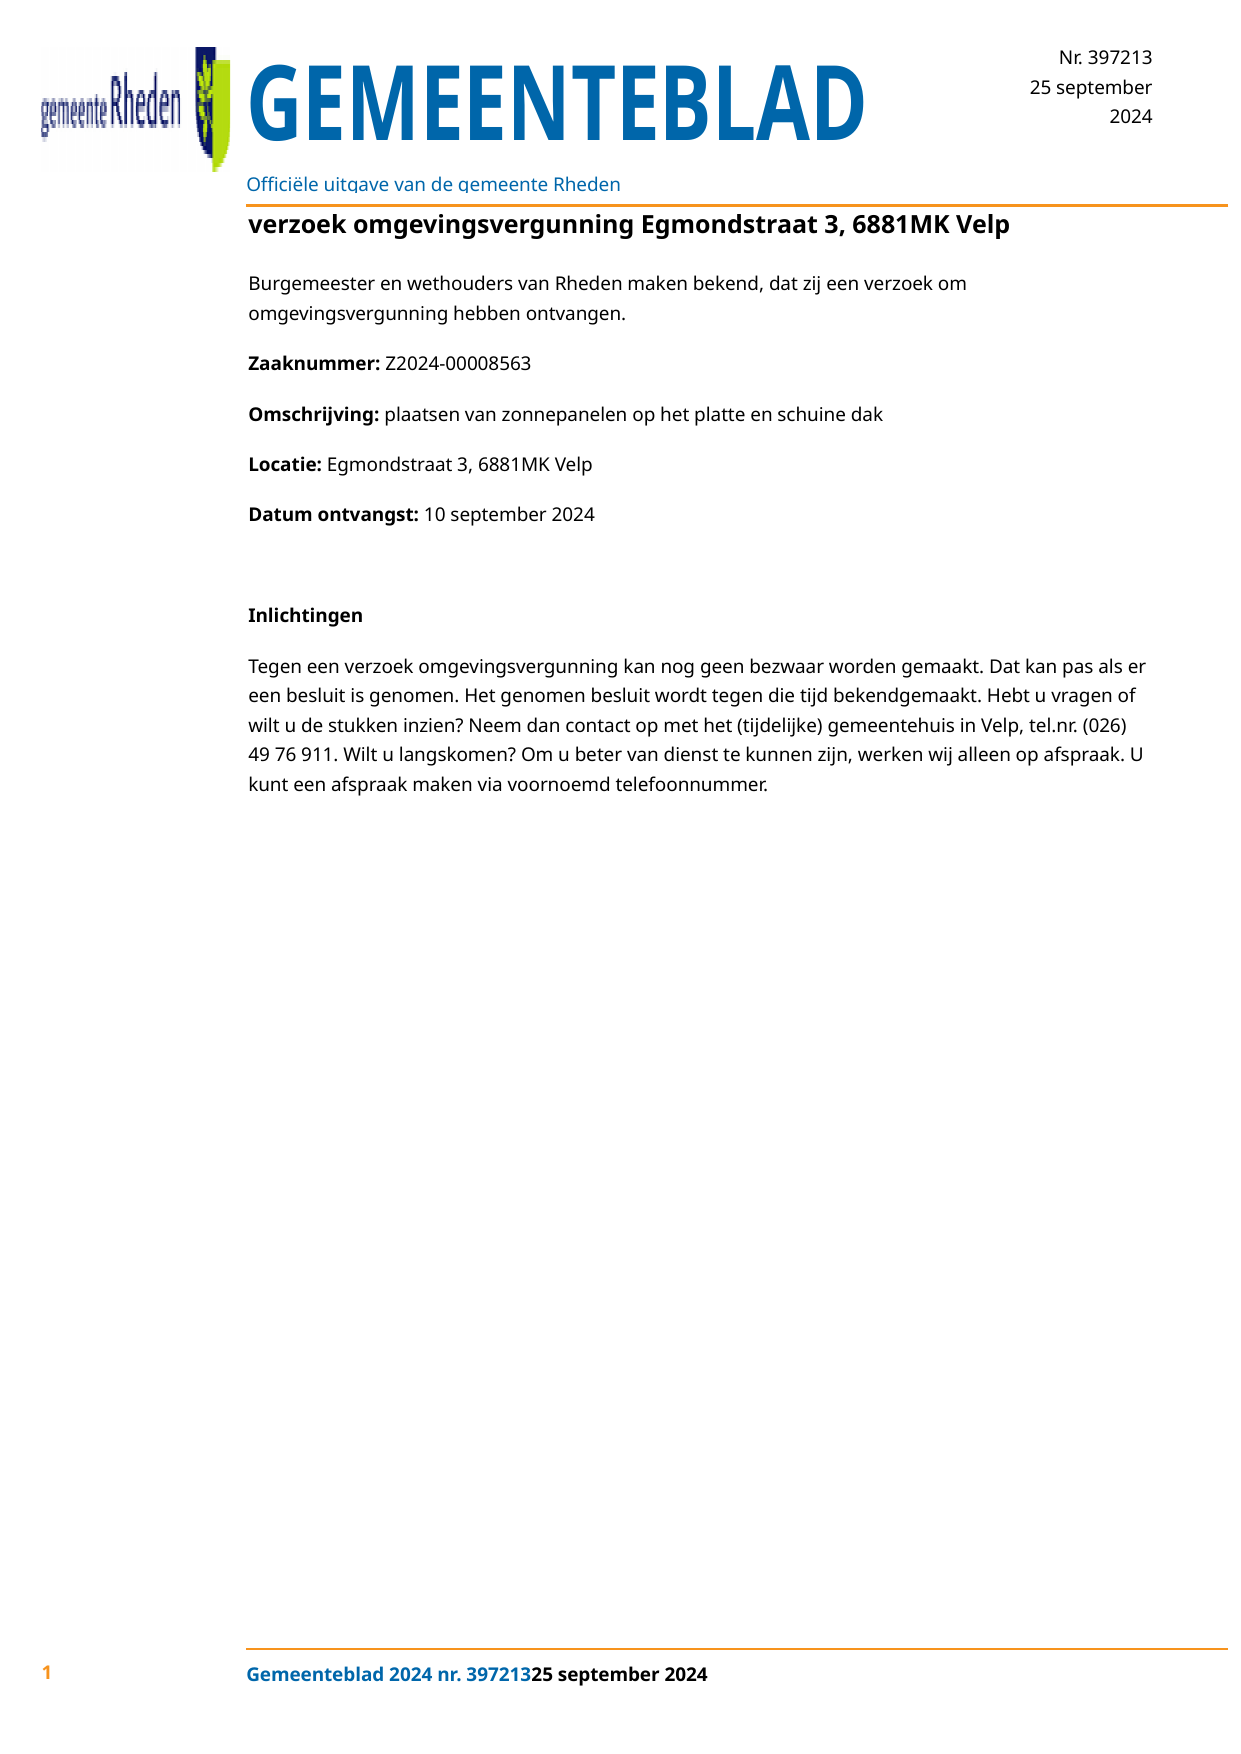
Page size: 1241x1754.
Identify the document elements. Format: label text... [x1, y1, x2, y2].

text Datum ontvangst: 10 september 2024 [248, 502, 1152, 527]
text Omschrijving: plaatsen van zonnepanelen op het platte en schuine dak [248, 401, 1152, 426]
text Tegen een verzoek omgevingsvergunning kan nog geen bezwaar worden gemaakt. Dat kan pas als er een besluit is genomen. Het genomen besluit wordt tegen die tijd bekendgemaakt. Hebt u vragen of wilt u de stukken inzien? Neem dan contact op met het (tijdelijke) gemeentehuis in Velp, tel.nr. (026) 49 76 911. Wilt u langskomen? Om u beter van dienst te kunnen zijn, werken wij alleen op afspraak. U kunt een afspraak maken via voornoemd telefoonnummer. [248, 653, 1152, 797]
text Burgemeester en wethouders van Rheden maken bekend, dat zij een verzoek om omgevingsvergunning hebben ontvangen. [248, 270, 1152, 326]
text Locatie: Egmondstraat 3, 6881MK Velp [248, 451, 1152, 477]
picture [41, 47, 231, 172]
text verzoek omgevingsvergunning Egmondstraat 3, 6881MK Velp [248, 207, 1152, 241]
text Inlichtingen [248, 602, 1152, 628]
text Zaaknummer: Z2024-00008563 [248, 350, 1152, 376]
